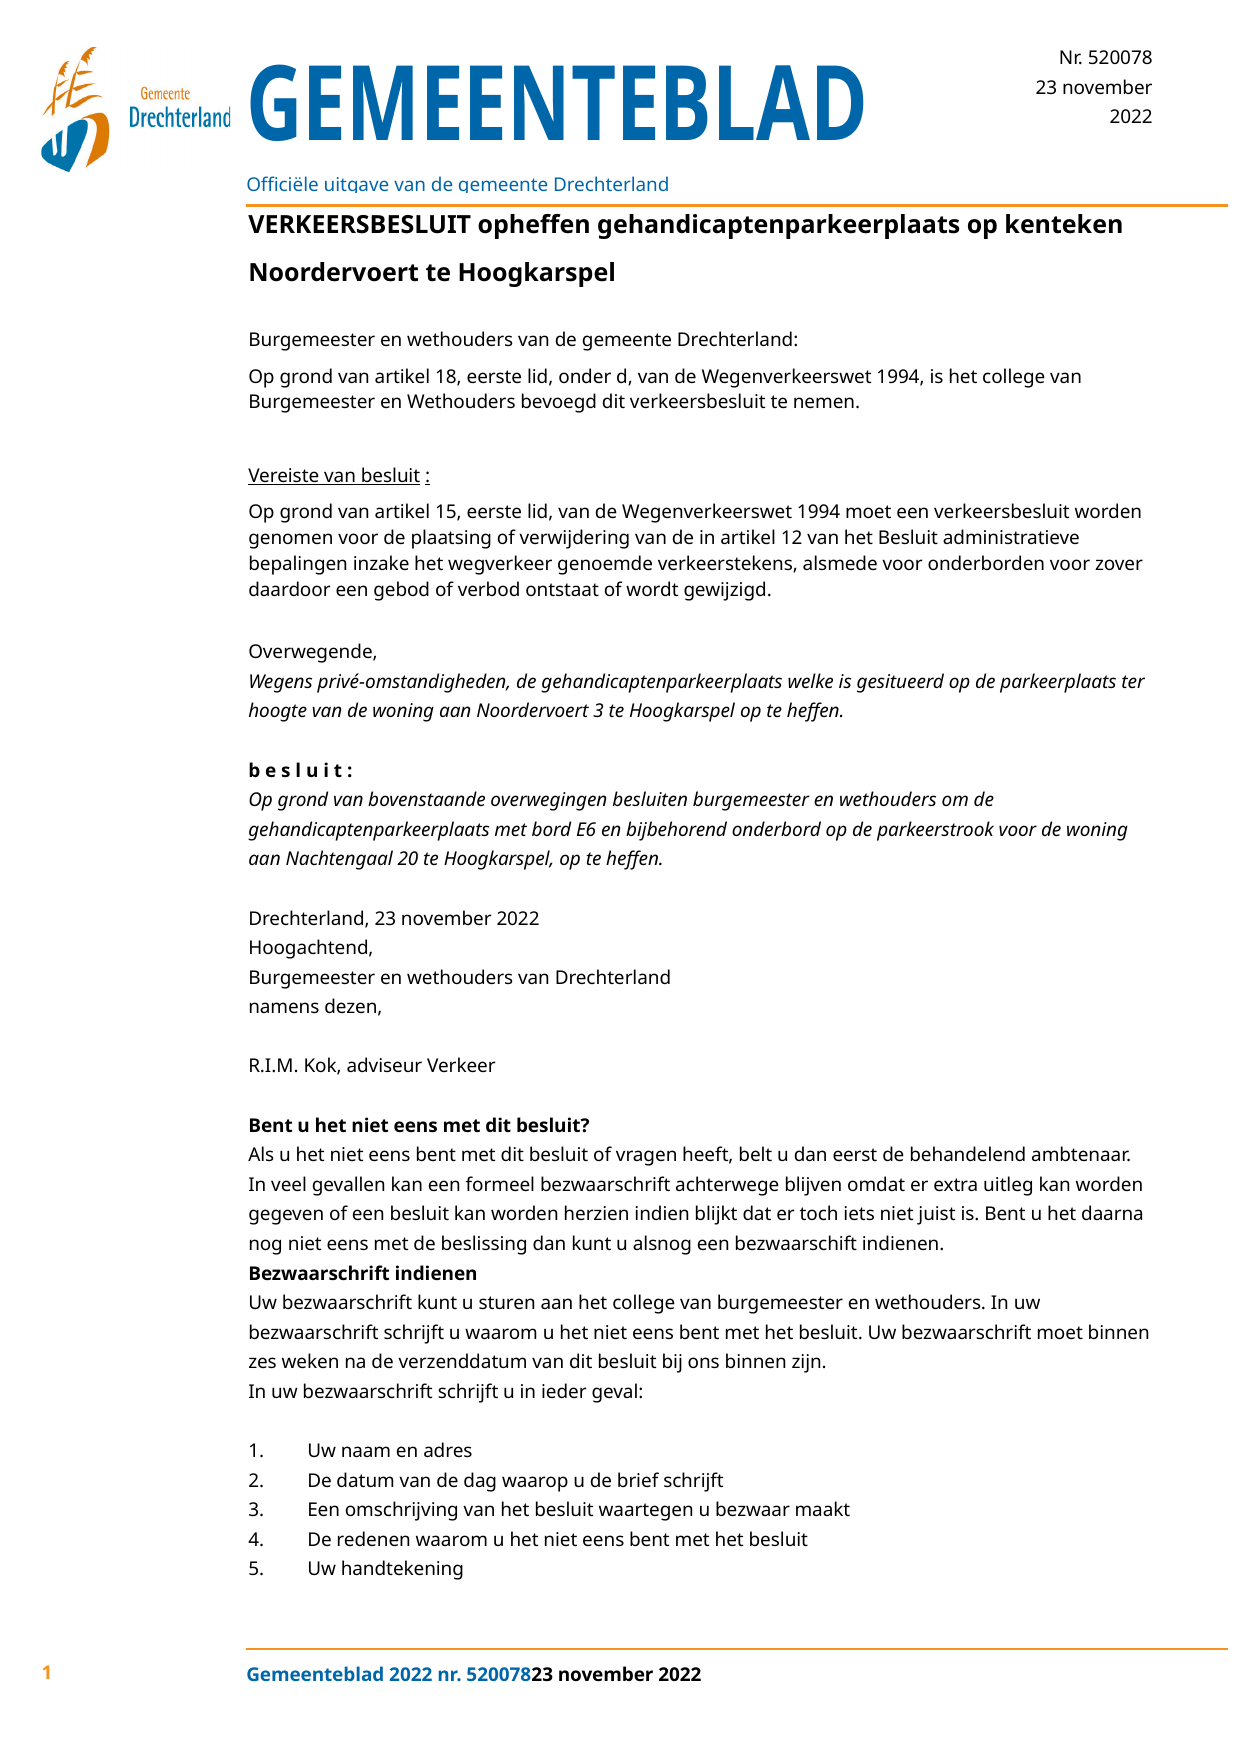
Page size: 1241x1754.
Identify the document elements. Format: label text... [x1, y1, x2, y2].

text Burgemeester en wethouders van de gemeente Drechterland: [248, 326, 1152, 352]
text Vereiste van besluit : [248, 462, 1152, 488]
text VERKEERSBESLUIT opheffen gehandicaptenparkeerplaats op kenteken Noordervoert te Hoogkarspel [248, 207, 1152, 288]
text Als u het niet eens bent met dit besluit of vragen heeft, belt u dan eerst de behandelend ambtenaar. In veel gevallen kan een formeel bezwaarschrift achterwege blijven omdat er extra uitleg kan worden gegeven of een besluit kan worden herzien indien blijkt dat er toch iets niet juist is. Bent u het daarna nog niet eens met de beslissing dan kunt u alsnog een bezwaarschift indienen. [248, 1141, 1152, 1256]
text Wegens privé-omstandigheden, de gehandicaptenparkeerplaats welke is gesitueerd op de parkeerplaats ter hoogte van de woning aan Noordervoert 3 te Hoogkarspel op te heffen. [248, 668, 1152, 723]
list De datum van de dag waarop u de brief schrijft [248, 1467, 1152, 1493]
list De redenen waarom u het niet eens bent met het besluit [248, 1526, 1152, 1552]
text namens dezen, [248, 993, 1152, 1019]
text Overwegende, [248, 638, 1152, 664]
list Uw handtekening [248, 1556, 1152, 1581]
list Uw naam en adres [248, 1437, 1152, 1463]
text b e s l u i t : [248, 757, 1152, 783]
text Op grond van artikel 15, eerste lid, van de Wegenverkeerswet 1994 moet een verkeersbesluit worden genomen voor de plaatsing of verwijdering van de in artikel 12 van het Besluit administratieve bepalingen inzake het wegverkeer genoemde verkeerstekens, alsmede voor onderborden voor zover daardoor een gebod of verbod ontstaat of wordt gewijzigd. [248, 499, 1152, 602]
text Bent u het niet eens met dit besluit? [248, 1112, 1152, 1138]
text Bezwaarschrift indienen [248, 1260, 1152, 1286]
text In uw bezwaarschrift schrijft u in ieder geval: [248, 1378, 1152, 1404]
picture [41, 47, 231, 172]
text Op grond van artikel 18, eerste lid, onder d, van de Wegenverkeerswet 1994, is het college van Burgemeester en Wethouders bevoegd dit verkeersbesluit te nemen. [248, 363, 1152, 414]
text Uw bezwaarschrift kunt u sturen aan het college van burgemeester en wethouders. In uw bezwaarschrift schrijft u waarom u het niet eens bent met het besluit. Uw bezwaarschrift moet binnen zes weken na de verzenddatum van dit besluit bij ons binnen zijn. [248, 1289, 1152, 1374]
text Drechterland, 23 november 2022 [248, 905, 1152, 931]
picture [226, 115, 231, 124]
text Burgemeester en wethouders van Drechterland [248, 964, 1152, 990]
picture [41, 158, 64, 172]
text Hoogachtend, [248, 934, 1152, 960]
text R.I.M. Kok, adviseur Verkeer [248, 1053, 1152, 1078]
text Op grond van bovenstaande overwegingen besluiten burgemeester en wethouders om de gehandicaptenparkeerplaats met bord E6 en bijbehorend onderbord op de parkeerstrook voor de woning aan Nachtengaal 20 te Hoogkarspel, op te heffen. [248, 786, 1152, 871]
list Een omschrijving van het besluit waartegen u bezwaar maakt [248, 1496, 1152, 1522]
